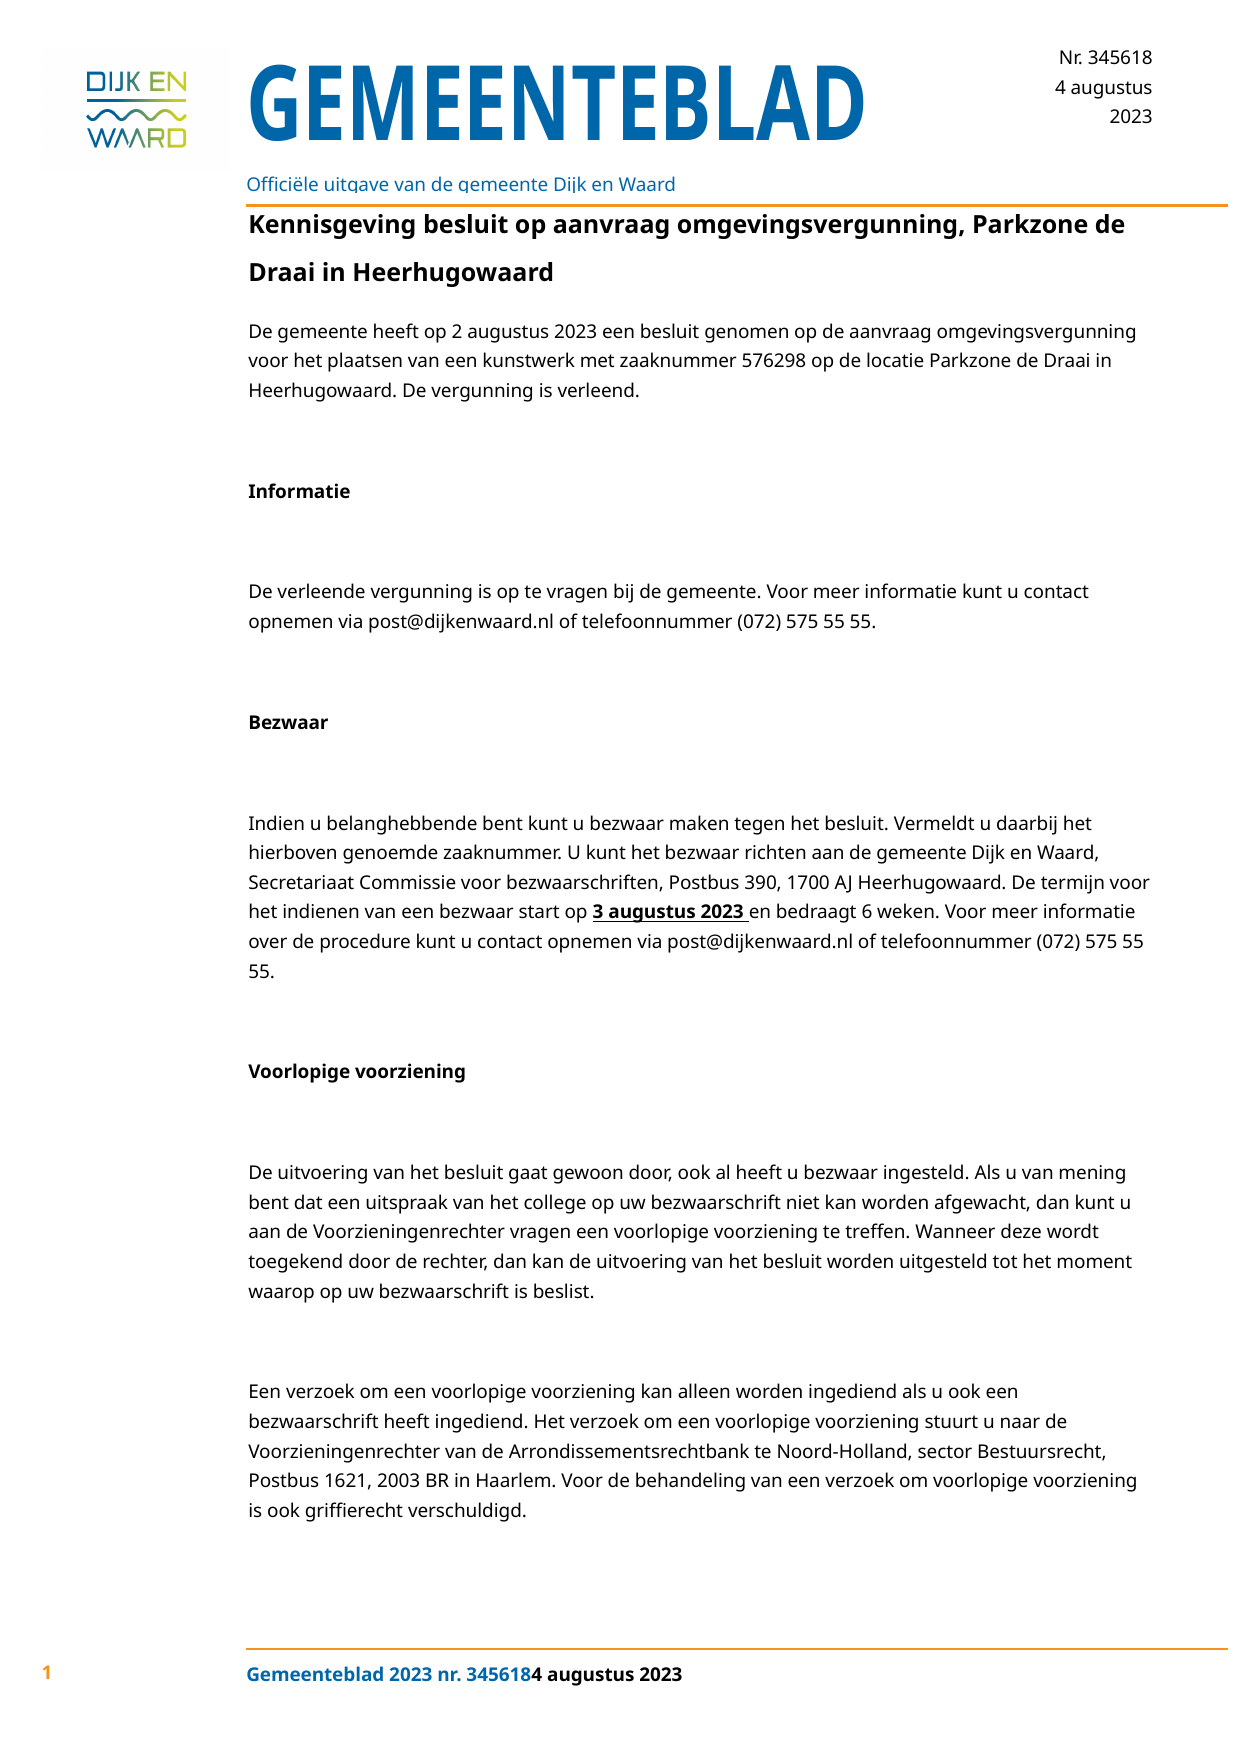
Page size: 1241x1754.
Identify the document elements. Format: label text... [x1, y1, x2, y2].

text Bezwaar [248, 709, 1152, 735]
text Voorlopige voorziening [248, 1059, 1152, 1084]
text Informatie [248, 478, 1152, 504]
text Kennisgeving besluit op aanvraag omgevingsvergunning, Parkzone de Draai in Heerhugowaard [248, 207, 1152, 288]
text Een verzoek om een voorlopige voorziening kan alleen worden ingediend als u ook een bezwaarschrift heeft ingediend. Het verzoek om een voorlopige voorziening stuurt u naar de Voorzieningenrechter van de Arrondissementsrechtbank te Noord-Holland, sector Bestuursrecht, Postbus 1621, 2003 BR in Haarlem. Voor de behandeling van een verzoek om voorlopige voorziening is ook griffierecht verschuldigd. [248, 1379, 1152, 1523]
picture [41, 47, 231, 172]
text De uitvoering van het besluit gaat gewoon door, ook al heeft u bezwaar ingesteld. Als u van mening bent dat een uitspraak van het college op uw bezwaarschrift niet kan worden afgewacht, dan kunt u aan de Voorzieningenrechter vragen een voorlopige voorziening te treffen. Wanneer deze wordt toegekend door de rechter, dan kan de uitvoering van het besluit worden uitgesteld tot het moment waarop op uw bezwaarschrift is beslist. [248, 1159, 1152, 1304]
text Indien u belanghebbende bent kunt u bezwaar maken tegen het besluit. Vermeldt u daarbij het hierboven genoemde zaaknummer. U kunt het bezwaar richten aan de gemeente Dijk en Waard, Secretariaat Commissie voor bezwaarschriften, Postbus 390, 1700 AJ Heerhugowaard. De termijn voor het indienen van een bezwaar start op 3 augustus 2023 en bedraagt 6 weken. Voor meer informatie over de procedure kunt u contact opnemen via post@dijkenwaard.nl of telefoonnummer (072) 575 55 55. [248, 810, 1152, 984]
text De verleende vergunning is op te vragen bij de gemeente. Voor meer informatie kunt u contact opnemen via post@dijkenwaard.nl of telefoonnummer (072) 575 55 55. [248, 579, 1152, 634]
text De gemeente heeft op 2 augustus 2023 een besluit genomen op de aanvraag omgevingsvergunning voor het plaatsen van een kunstwerk met zaaknummer 576298 op de locatie Parkzone de Draai in Heerhugowaard. De vergunning is verleend. [248, 318, 1152, 403]
